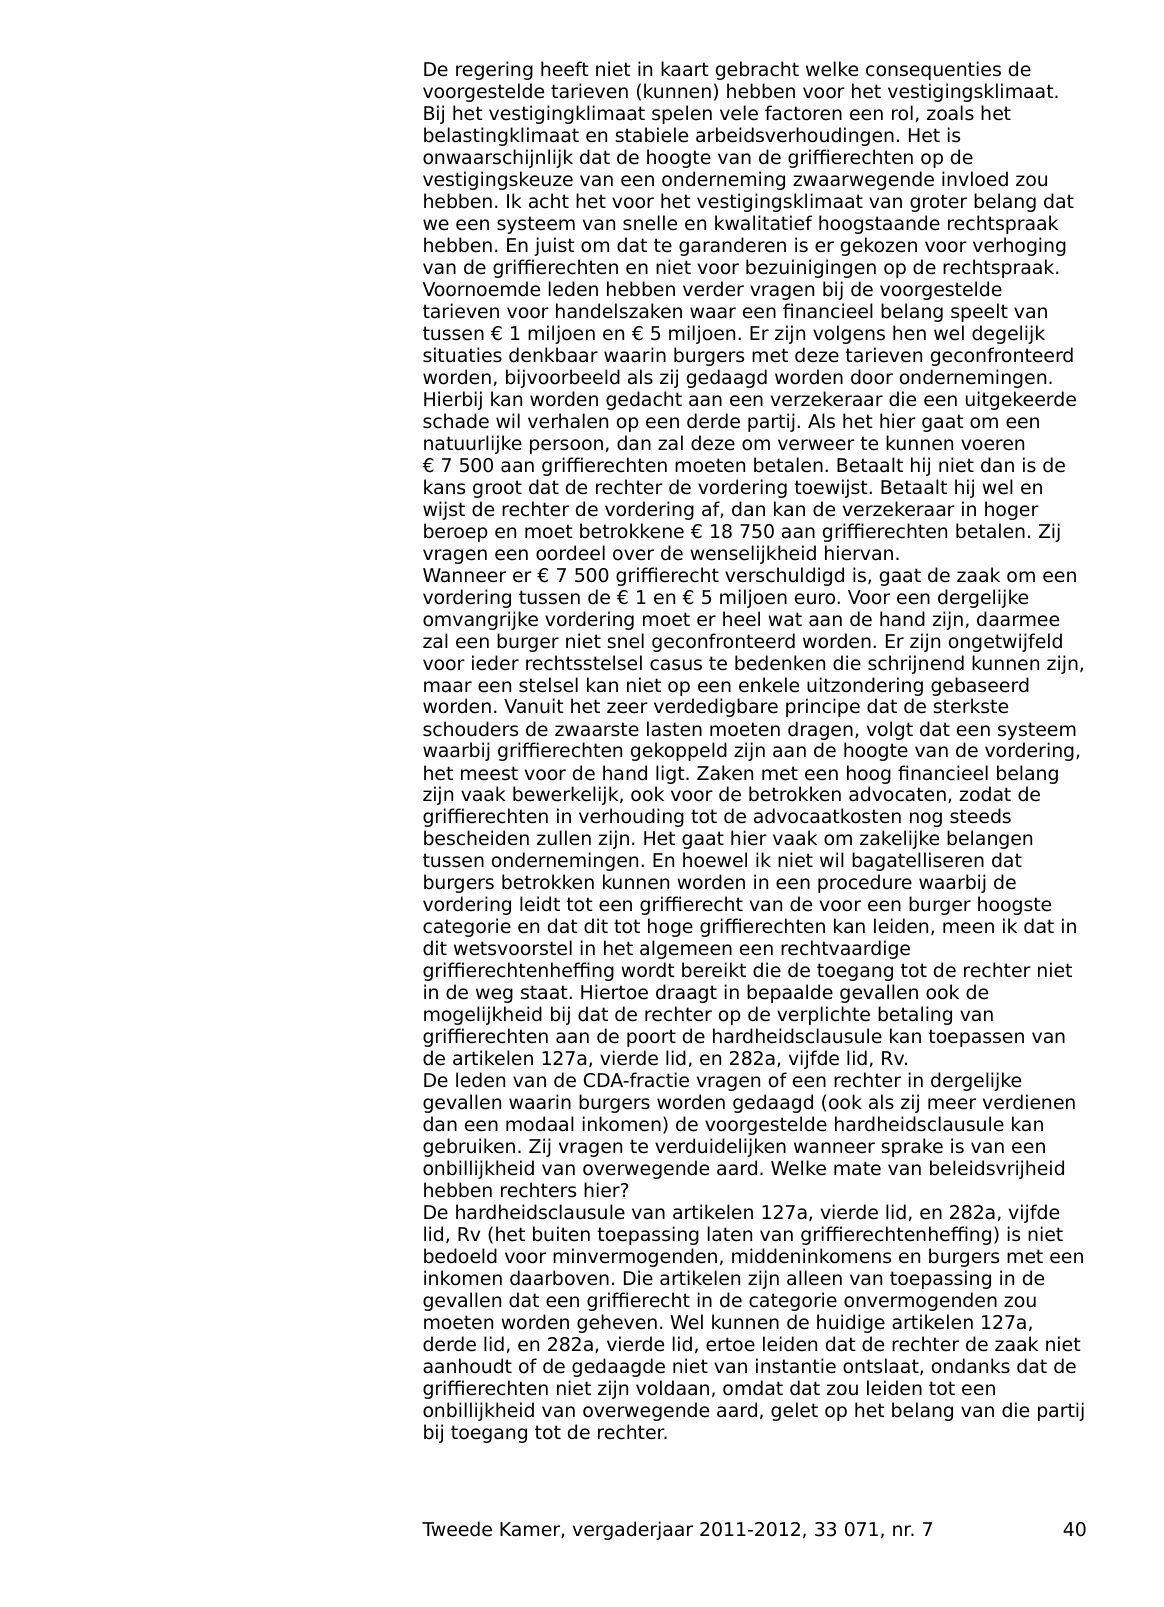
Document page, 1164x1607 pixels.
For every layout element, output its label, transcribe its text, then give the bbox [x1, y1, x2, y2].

text De hardheidsclausule van artikelen 127a, vierde lid, en 282a, vijfde lid, Rv (het buiten toepassing laten van griffierechtenheffing) is niet bedoeld voor minvermogenden, middeninkomens en burgers met een inkomen daarboven. Die artikelen zijn alleen van toepassing in de gevallen dat een griffierecht in de categorie onvermogenden zou moeten worden geheven. Wel kunnen de huidige artikelen 127a, derde lid, en 282a, vierde lid, ertoe leiden dat de rechter de zaak niet aanhoudt of de gedaagde niet van instantie ontslaat, ondanks dat de griffierechten niet zijn voldaan, omdat dat zou leiden tot een onbillijkheid van overwegende aard, gelet op het belang van die partij bij toegang tot de rechter. [422, 1202, 1087, 1444]
text De regering heeft niet in kaart gebracht welke consequenties de voorgestelde tarieven (kunnen) hebben voor het vestigingsklimaat. Bij het vestigingklimaat spelen vele factoren een rol, zoals het belastingklimaat en stabiele arbeidsverhoudingen. Het is onwaarschijnlijk dat de hoogte van de griffierechten op de vestigingskeuze van een onderneming zwaarwegende invloed zou hebben. Ik acht het voor het vestigingsklimaat van groter belang dat we een systeem van snelle en kwalitatief hoogstaande rechtspraak hebben. En juist om dat te garanderen is er gekozen voor verhoging van de griffierechten en niet voor bezuinigingen op de rechtspraak. [422, 59, 1087, 279]
text Wanneer er € 7 500 griffierecht verschuldigd is, gaat de zaak om een vordering tussen de € 1 en € 5 miljoen euro. Voor een dergelijke omvangrijke vordering moet er heel wat aan de hand zijn, daarmee zal een burger niet snel geconfronteerd worden. Er zijn ongetwijfeld voor ieder rechtsstelsel casus te bedenken die schrijnend kunnen zijn, maar een stelsel kan niet op een enkele uitzondering gebaseerd worden. Vanuit het zeer verdedigbare principe dat de sterkste schouders de zwaarste lasten moeten dragen, volgt dat een systeem waarbij griffierechten gekoppeld zijn aan de hoogte van de vordering, het meest voor de hand ligt. Zaken met een hoog financieel belang zijn vaak bewerkelijk, ook voor de betrokken advocaten, zodat de griffierechten in verhouding tot de advocaatkosten nog steeds bescheiden zullen zijn. Het gaat hier vaak om zakelijke belangen tussen ondernemingen. En hoewel ik niet wil bagatelliseren dat burgers betrokken kunnen worden in een procedure waarbij de vordering leidt tot een griffierecht van de voor een burger hoogste categorie en dat dit tot hoge griffierechten kan leiden, meen ik dat in dit wetsvoorstel in het algemeen een rechtvaardige griffierechtenheffing wordt bereikt die de toegang tot de rechter niet in de weg staat. Hiertoe draagt in bepaalde gevallen ook de mogelijkheid bij dat de rechter op de verplichte betaling van griffierechten aan de poort de hardheidsclausule kan toepassen van de artikelen 127a, vierde lid, en 282a, vijfde lid, Rv. [422, 564, 1087, 1070]
text Voornoemde leden hebben verder vragen bij de voorgestelde tarieven voor handelszaken waar een financieel belang speelt van tussen € 1 miljoen en € 5 miljoen. Er zijn volgens hen wel degelijk situaties denkbaar waarin burgers met deze tarieven geconfronteerd worden, bijvoorbeeld als zij gedaagd worden door ondernemingen. Hierbij kan worden gedacht aan een verzekeraar die een uitgekeerde schade wil verhalen op een derde partij. Als het hier gaat om een natuurlijke persoon, dan zal deze om verweer te kunnen voeren € 7 500 aan griffierechten moeten betalen. Betaalt hij niet dan is de kans groot dat de rechter de vordering toewijst. Betaalt hij wel en wijst de rechter de vordering af, dan kan de verzekeraar in hoger beroep en moet betrokkene € 18 750 aan griffierechten betalen. Zij vragen een oordeel over de wenselijkheid hiervan. [422, 279, 1087, 564]
text De leden van de CDA-fractie vragen of een rechter in dergelijke gevallen waarin burgers worden gedaagd (ook als zij meer verdienen dan een modaal inkomen) de voorgestelde hardheidsclausule kan gebruiken. Zij vragen te verduidelijken wanneer sprake is van een onbillijkheid van overwegende aard. Welke mate van beleidsvrijheid hebben rechters hier? [422, 1070, 1087, 1202]
